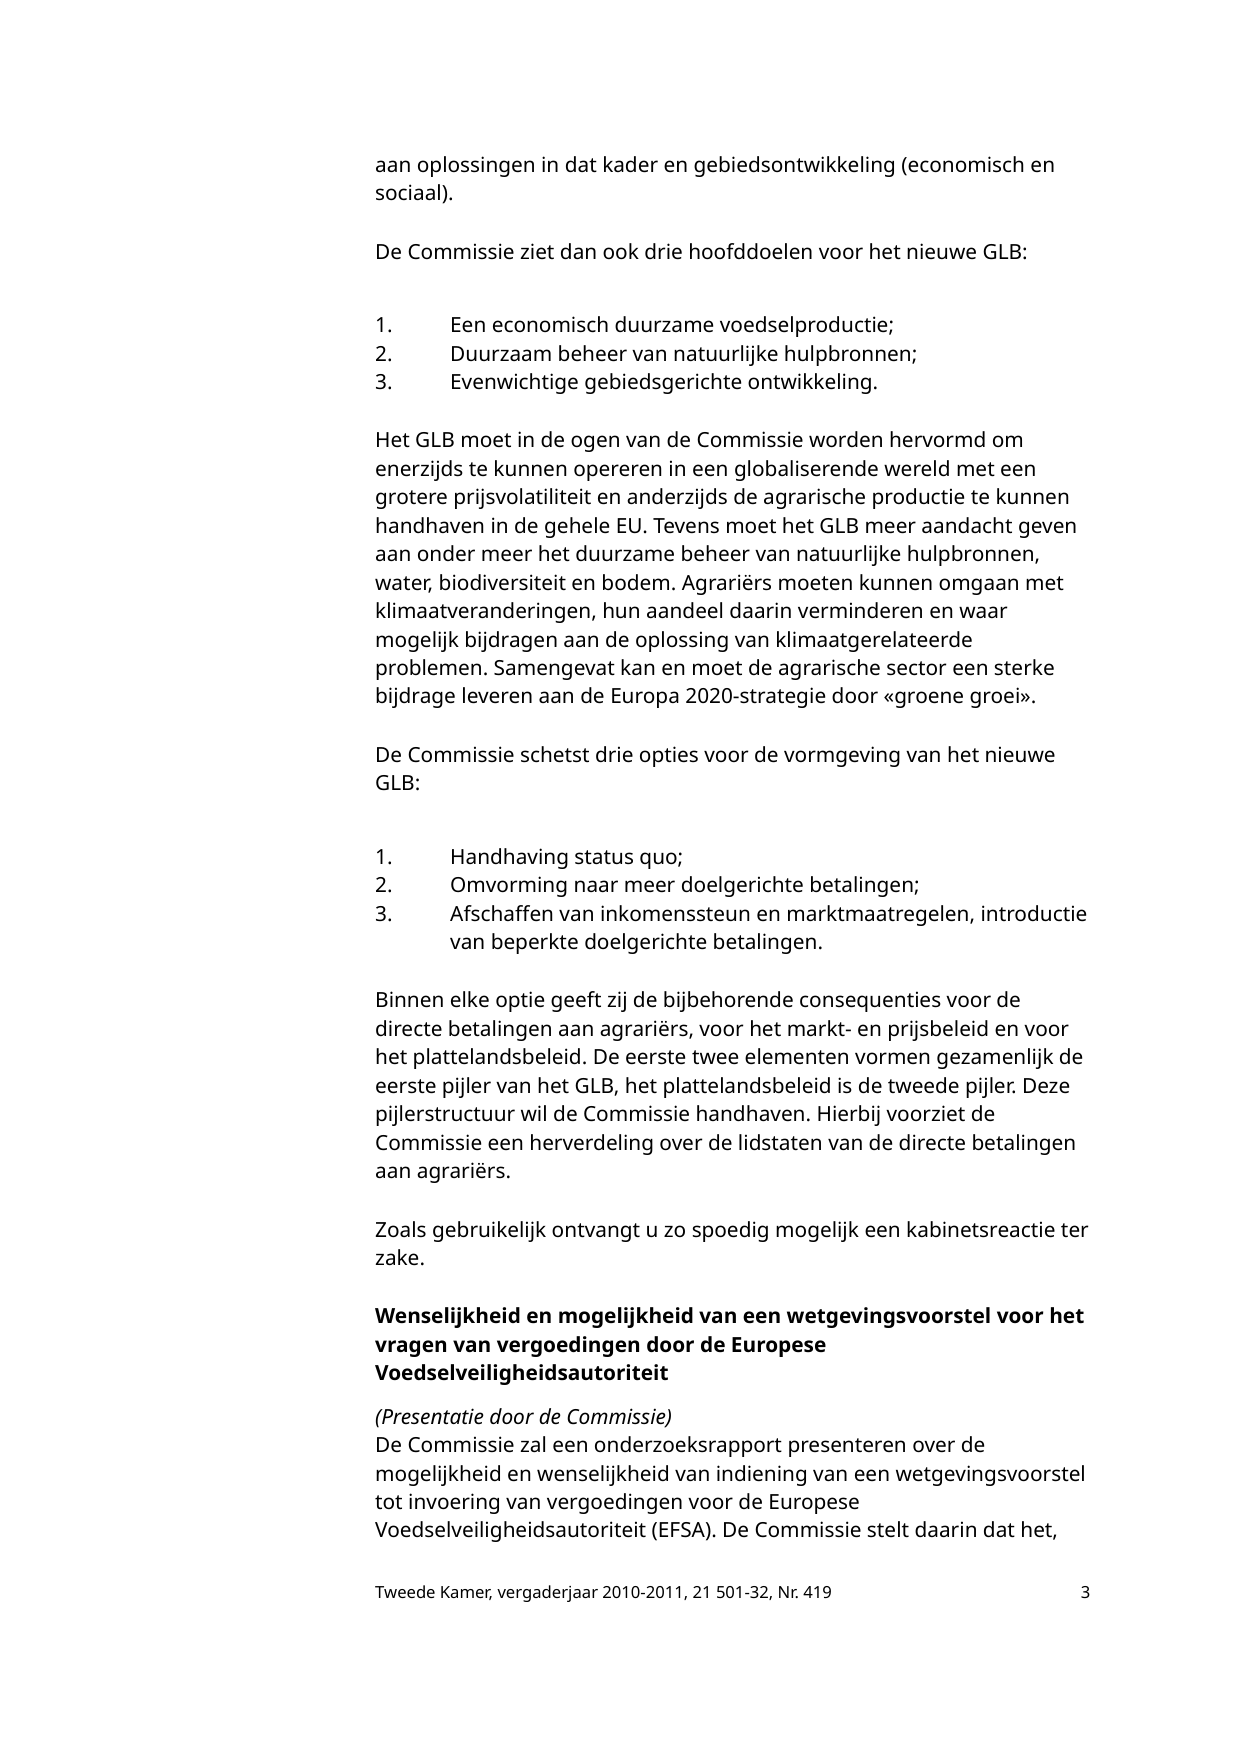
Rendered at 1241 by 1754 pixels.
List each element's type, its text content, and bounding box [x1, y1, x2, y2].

text Binnen elke optie geeft zij de bijbehorende consequenties voor de directe betalingen aan agrariërs, voor het markt- en prijsbeleid en voor het plattelandsbeleid. De eerste twee elementen vormen gezamenlijk de eerste pijler van het GLB, het plattelandsbeleid is de tweede pijler. Deze pijlerstructuur wil de Commissie handhaven. Hierbij voorziet de Commissie een herverdeling over de lidstaten van de directe betalingen aan agrariërs. [375, 986, 1090, 1185]
text (Presentatie door de Commissie) [375, 1402, 1090, 1430]
list Afschaffen van inkomenssteun en marktmaatregelen, introductie van beperkte doelgerichte betalingen. [375, 899, 1090, 956]
list Handhaving status quo; [375, 842, 1090, 870]
list Een economisch duurzame voedselproductie; [375, 310, 1090, 339]
list Duurzaam beheer van natuurlijke hulpbronnen; [375, 339, 1090, 367]
text aan oplossingen in dat kader en gebiedsontwikkeling (economisch en sociaal). [375, 150, 1090, 207]
text Wenselijkheid en mogelijkheid van een wetgevingsvoorstel voor het vragen van vergoedingen door de Europese Voedselveiligheidsautoriteit [375, 1302, 1090, 1387]
text De Commissie ziet dan ook drie hoofddoelen voor het nieuwe GLB: [375, 237, 1090, 265]
list Evenwichtige gebiedsgerichte ontwikkeling. [375, 367, 1090, 396]
list Omvorming naar meer doelgerichte betalingen; [375, 870, 1090, 899]
text De Commissie zal een onderzoeksrapport presenteren over de mogelijkheid en wenselijkheid van indiening van een wetgevingsvoorstel tot invoering van vergoedingen voor de Europese Voedselveiligheidsautoriteit (EFSA). De Commissie stelt daarin dat het, [375, 1430, 1090, 1544]
text Het GLB moet in de ogen van de Commissie worden hervormd om enerzijds te kunnen opereren in een globaliserende wereld met een grotere prijsvolatiliteit en anderzijds de agrarische productie te kunnen handhaven in de gehele EU. Tevens moet het GLB meer aandacht geven aan onder meer het duurzame beheer van natuurlijke hulpbronnen, water, biodiversiteit en bodem. Agrariërs moeten kunnen omgaan met klimaatveranderingen, hun aandeel daarin verminderen en waar mogelijk bijdragen aan de oplossing van klimaatgerelateerde problemen. Samengevat kan en moet de agrarische sector een sterke bijdrage leveren aan de Europa 2020-strategie door «groene groei». [375, 426, 1090, 710]
text De Commissie schetst drie opties voor de vormgeving van het nieuwe GLB: [375, 740, 1090, 797]
text Zoals gebruikelijk ontvangt u zo spoedig mogelijk een kabinetsreactie ter zake. [375, 1215, 1090, 1272]
